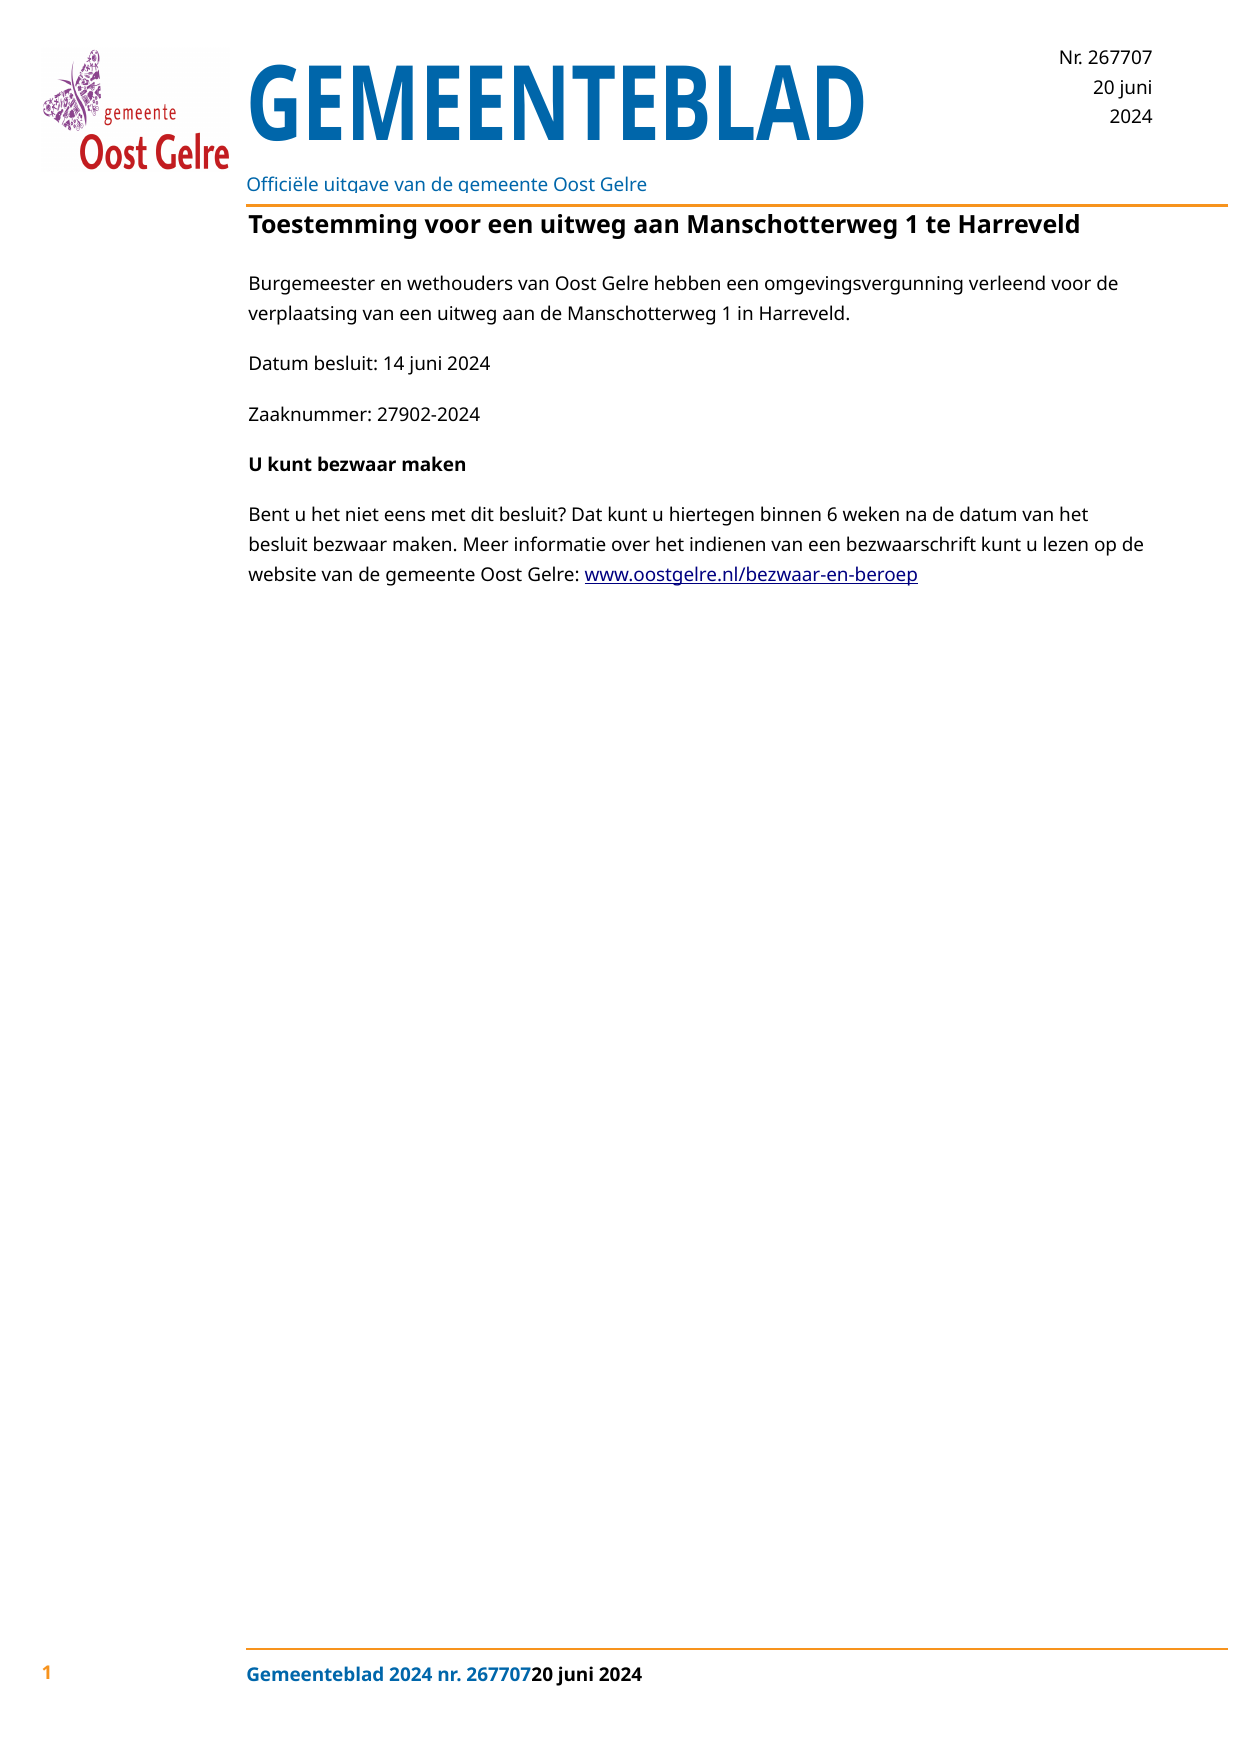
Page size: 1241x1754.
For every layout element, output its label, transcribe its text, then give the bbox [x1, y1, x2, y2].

text U kunt bezwaar maken [248, 451, 1152, 477]
text Datum besluit: 14 juni 2024 [248, 350, 1152, 376]
text Bent u het niet eens met dit besluit? Dat kunt u hiertegen binnen 6 weken na de datum van het besluit bezwaar maken. Meer informatie over het indienen van een bezwaarschrift kunt u lezen op de website van de gemeente Oost Gelre: www.oostgelre.nl/bezwaar-en-beroep [248, 502, 1152, 586]
picture [41, 47, 231, 172]
text Toestemming voor een uitweg aan Manschotterweg 1 te Harreveld [248, 207, 1152, 241]
text Zaaknummer: 27902-2024 [248, 401, 1152, 426]
text Burgemeester en wethouders van Oost Gelre hebben een omgevingsvergunning verleend voor de verplaatsing van een uitweg aan de Manschotterweg 1 in Harreveld. [248, 270, 1152, 326]
